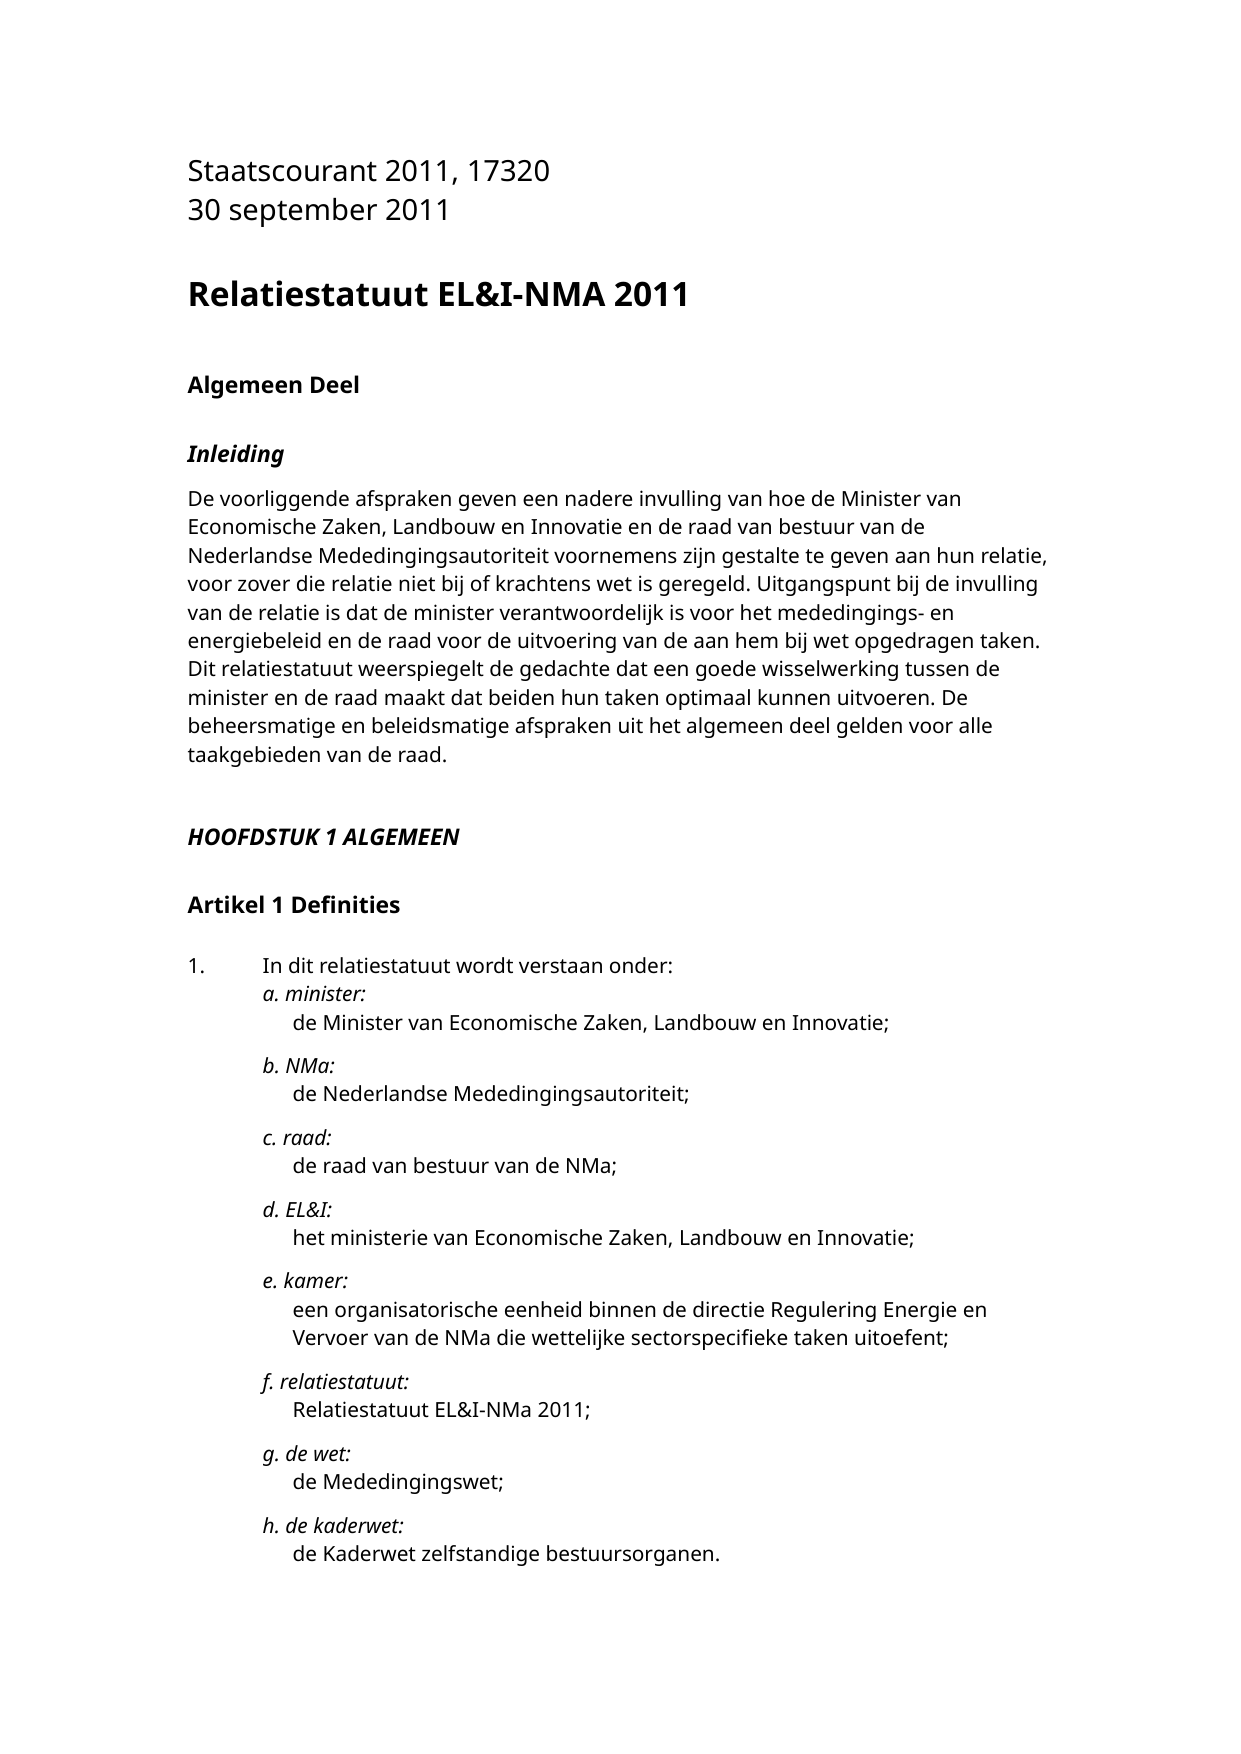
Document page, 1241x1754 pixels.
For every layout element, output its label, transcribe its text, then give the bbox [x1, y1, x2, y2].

list de raad van bestuur van de NMa; [217, 1151, 1053, 1180]
list het ministerie van Economische Zaken, Landbouw en Innovatie; [217, 1223, 1053, 1252]
subtitle Artikel 1 Definities [187, 889, 1053, 921]
list In dit relatiestatuut wordt verstaan onder: [187, 951, 1053, 979]
subtitle Algemeen Deel [187, 369, 1053, 400]
text De voorliggende afspraken geven een nadere invulling van hoe de Minister van Economische Zaken, Landbouw en Innovatie en de raad van bestuur van de Nederlandse Mededingingsautoriteit voornemens zijn gestalte te geven aan hun relatie, voor zover die relatie niet bij of krachtens wet is geregeld. Uitgangspunt bij de invulling van de relatie is dat de minister verantwoordelijk is voor het mededingings- en energiebeleid en de raad voor de uitvoering van de aan hem bij wet opgedragen taken. Dit relatiestatuut weerspiegelt de gedachte dat een goede wisselwerking tussen de minister en de raad maakt dat beiden hun taken optimaal kunnen uitvoeren. De beheersmatige en beleidsmatige afspraken uit het algemeen deel gelden voor alle taakgebieden van de raad. [187, 484, 1053, 768]
subtitle HOOFDSTUK 1 ALGEMEEN [187, 821, 1053, 852]
subtitle Inleiding [187, 438, 1053, 469]
subtitle Relatiestatuut EL&I-NMA 2011 [187, 271, 1053, 316]
list c. raad: [187, 1123, 1053, 1151]
list a. minister: [187, 979, 1053, 1008]
list de Nederlandse Mededingingsautoriteit; [217, 1079, 1053, 1108]
list de Kaderwet zelfstandige bestuursorganen. [217, 1539, 1053, 1568]
text Staatscourant 2011, 17320 [187, 150, 1053, 190]
list een organisatorische eenheid binnen de directie Regulering Energie en Vervoer van de NMa die wettelijke sectorspecifieke taken uitoefent; [217, 1295, 1053, 1352]
list f. relatiestatuut: [187, 1367, 1053, 1395]
text 30 september 2011 [187, 190, 1053, 229]
list de Minister van Economische Zaken, Landbouw en Innovatie; [217, 1008, 1053, 1036]
list b. NMa: [187, 1051, 1053, 1079]
list e. kamer: [187, 1267, 1053, 1295]
list d. EL&I: [187, 1195, 1053, 1223]
list g. de wet: [187, 1439, 1053, 1467]
list Relatiestatuut EL&I-NMa 2011; [217, 1395, 1053, 1424]
list h. de kaderwet: [187, 1511, 1053, 1539]
list de Mededingingswet; [217, 1467, 1053, 1496]
